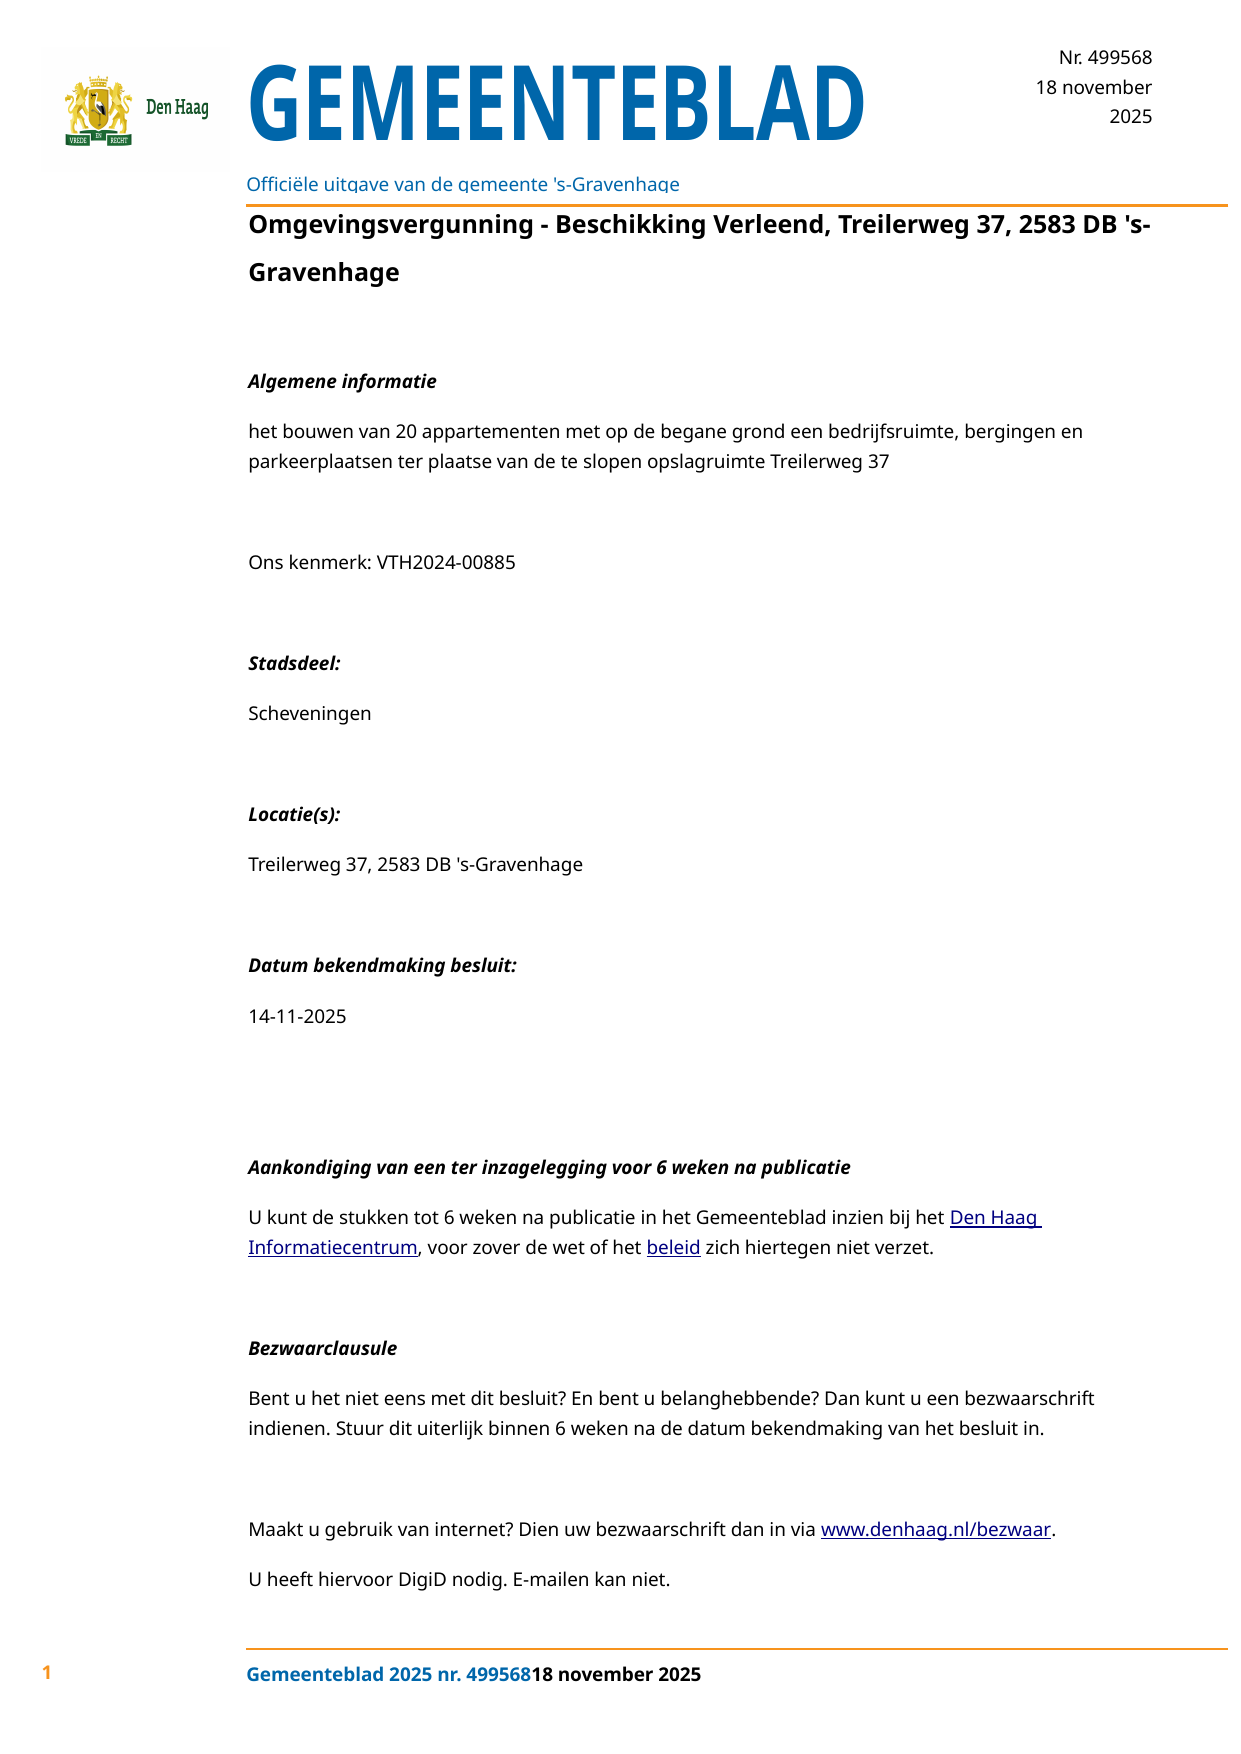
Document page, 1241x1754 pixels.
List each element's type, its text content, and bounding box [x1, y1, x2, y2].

text Ons kenmerk: VTH2024-00885 [248, 549, 1152, 575]
text Bent u het niet eens met dit besluit? En bent u belanghebbende? Dan kunt u een bezwaarschrift indienen. Stuur dit uiterlijk binnen 6 weken na de datum bekendmaking van het besluit in. [248, 1385, 1152, 1441]
text Locatie(s): [248, 801, 1152, 827]
text 14-11-2025 [248, 1003, 1152, 1029]
text Bezwaarclausule [248, 1335, 1152, 1361]
text Treilerweg 37, 2583 DB 's-Gravenhage [248, 852, 1152, 877]
text Datum bekendmaking besluit: [248, 952, 1152, 978]
text Algemene informatie [248, 368, 1152, 394]
text U heeft hiervoor DigiD nodig. E-mailen kan niet. [248, 1566, 1152, 1592]
text Stadsdeel: [248, 650, 1152, 676]
text Aankondiging van een ter inzagelegging voor 6 weken na publicatie [248, 1154, 1152, 1180]
text Maakt u gebruik van internet? Dien uw bezwaarschrift dan in via www.denhaag.nl/bezwaar. [248, 1516, 1152, 1542]
text Scheveningen [248, 700, 1152, 726]
text het bouwen van 20 appartementen met op de begane grond een bedrijfsruimte, bergingen en parkeerplaatsen ter plaatse van de te slopen opslagruimte Treilerweg 37 [248, 419, 1152, 474]
text Omgevingsvergunning - Beschikking Verleend, Treilerweg 37, 2583 DB 's-Gravenhage [248, 207, 1152, 288]
picture [41, 47, 231, 172]
text U kunt de stukken tot 6 weken na publicatie in het Gemeenteblad inzien bij het Den Haag Informatiecentrum, voor zover de wet of het beleid zich hiertegen niet verzet. [248, 1204, 1152, 1260]
